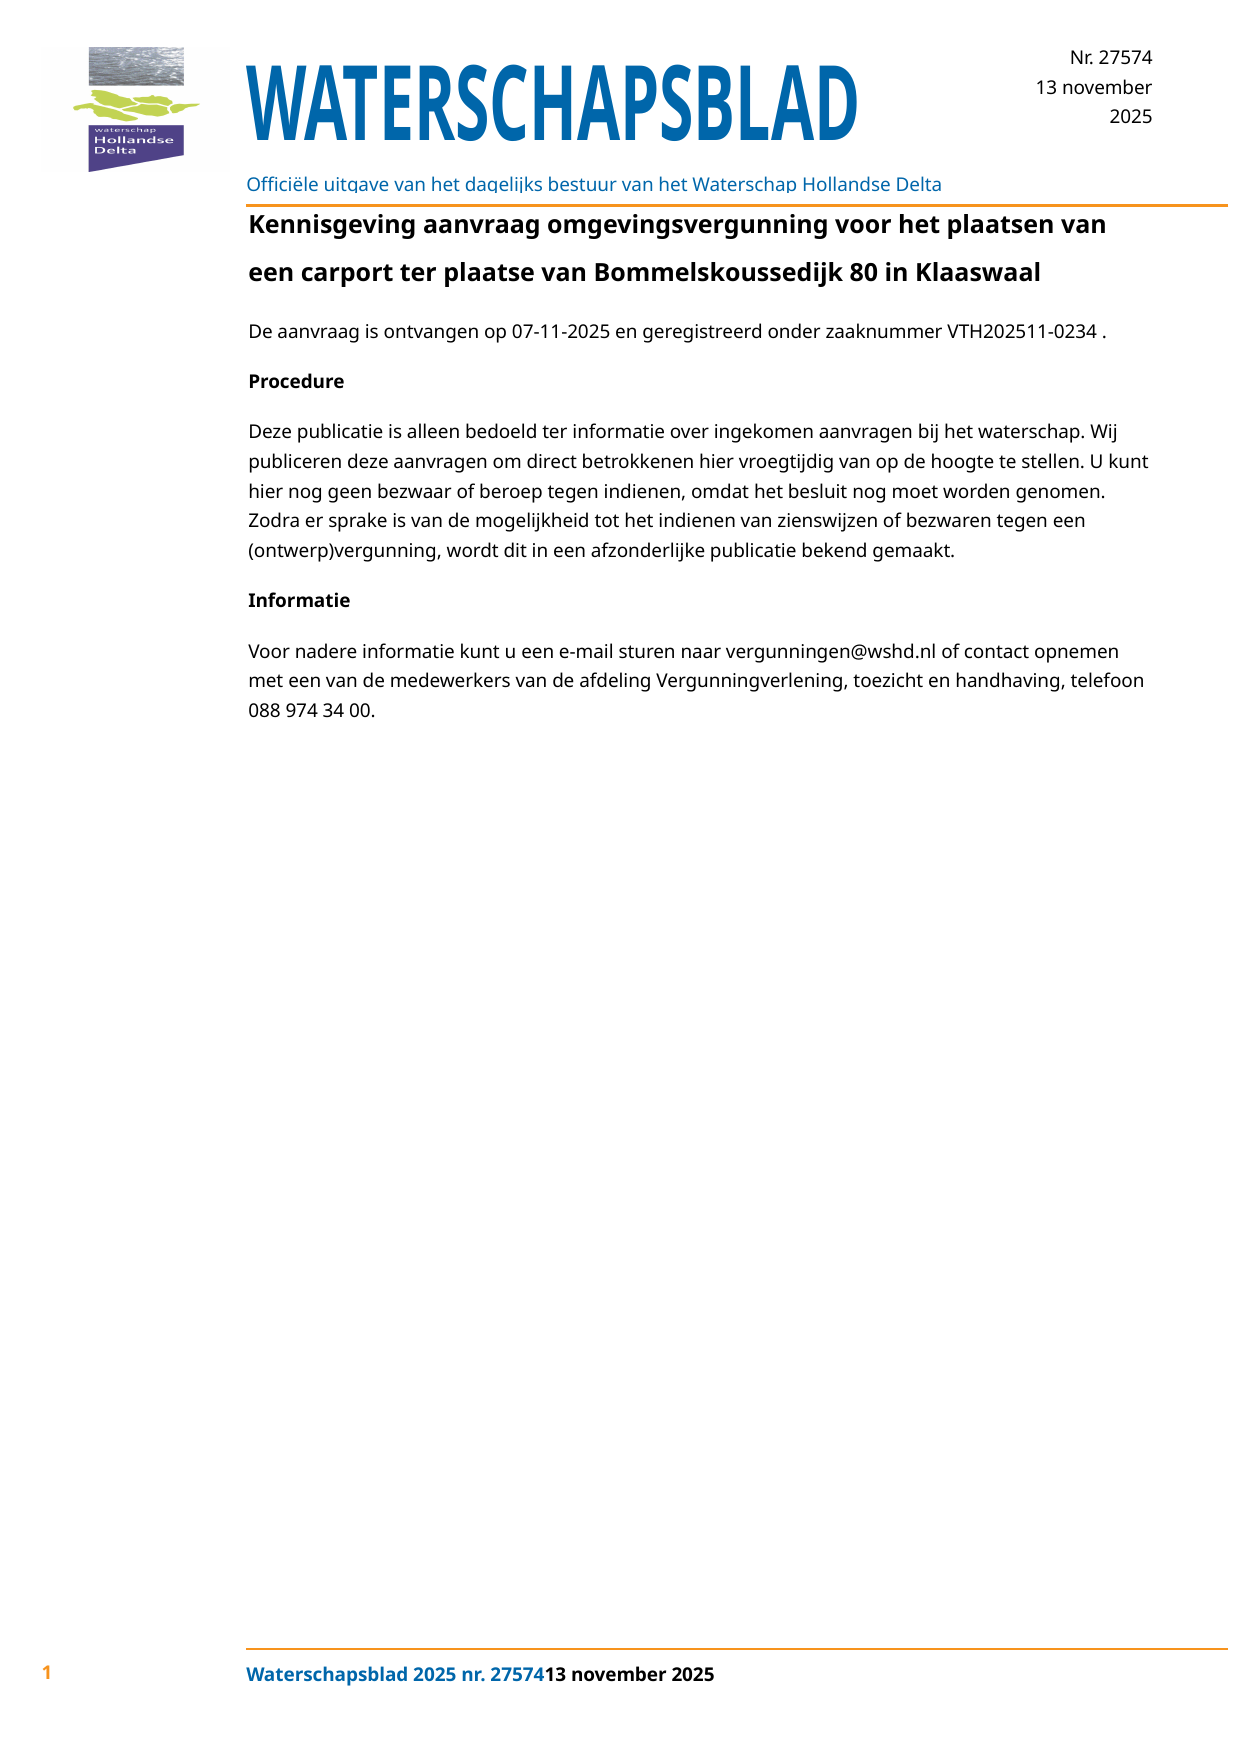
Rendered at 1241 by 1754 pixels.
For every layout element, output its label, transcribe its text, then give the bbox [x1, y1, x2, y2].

text Kennisgeving aanvraag omgevingsvergunning voor het plaatsen van een carport ter plaatse van Bommelskoussedijk 80 in Klaaswaal [248, 207, 1152, 288]
text Deze publicatie is alleen bedoeld ter informatie over ingekomen aanvragen bij het waterschap. Wij publiceren deze aanvragen om direct betrokkenen hier vroegtijdig van op de hoogte te stellen. U kunt hier nog geen bezwaar of beroep tegen indienen, omdat het besluit nog moet worden genomen. Zodra er sprake is van de mogelijkheid tot het indienen van zienswijzen of bezwaren tegen een (ontwerp)vergunning, wordt dit in een afzonderlijke publicatie bekend gemaakt. [248, 419, 1152, 563]
text Procedure [248, 368, 1152, 394]
text Informatie [248, 587, 1152, 613]
text De aanvraag is ontvangen op 07-11-2025 en geregistreerd onder zaaknummer VTH202511-0234 . [248, 318, 1152, 344]
text Voor nadere informatie kunt u een e-mail sturen naar vergunningen@wshd.nl of contact opnemen met een van de medewerkers van de afdeling Vergunningverlening, toezicht en handhaving, telefoon 088 974 34 00. [248, 638, 1152, 723]
picture [41, 47, 231, 172]
